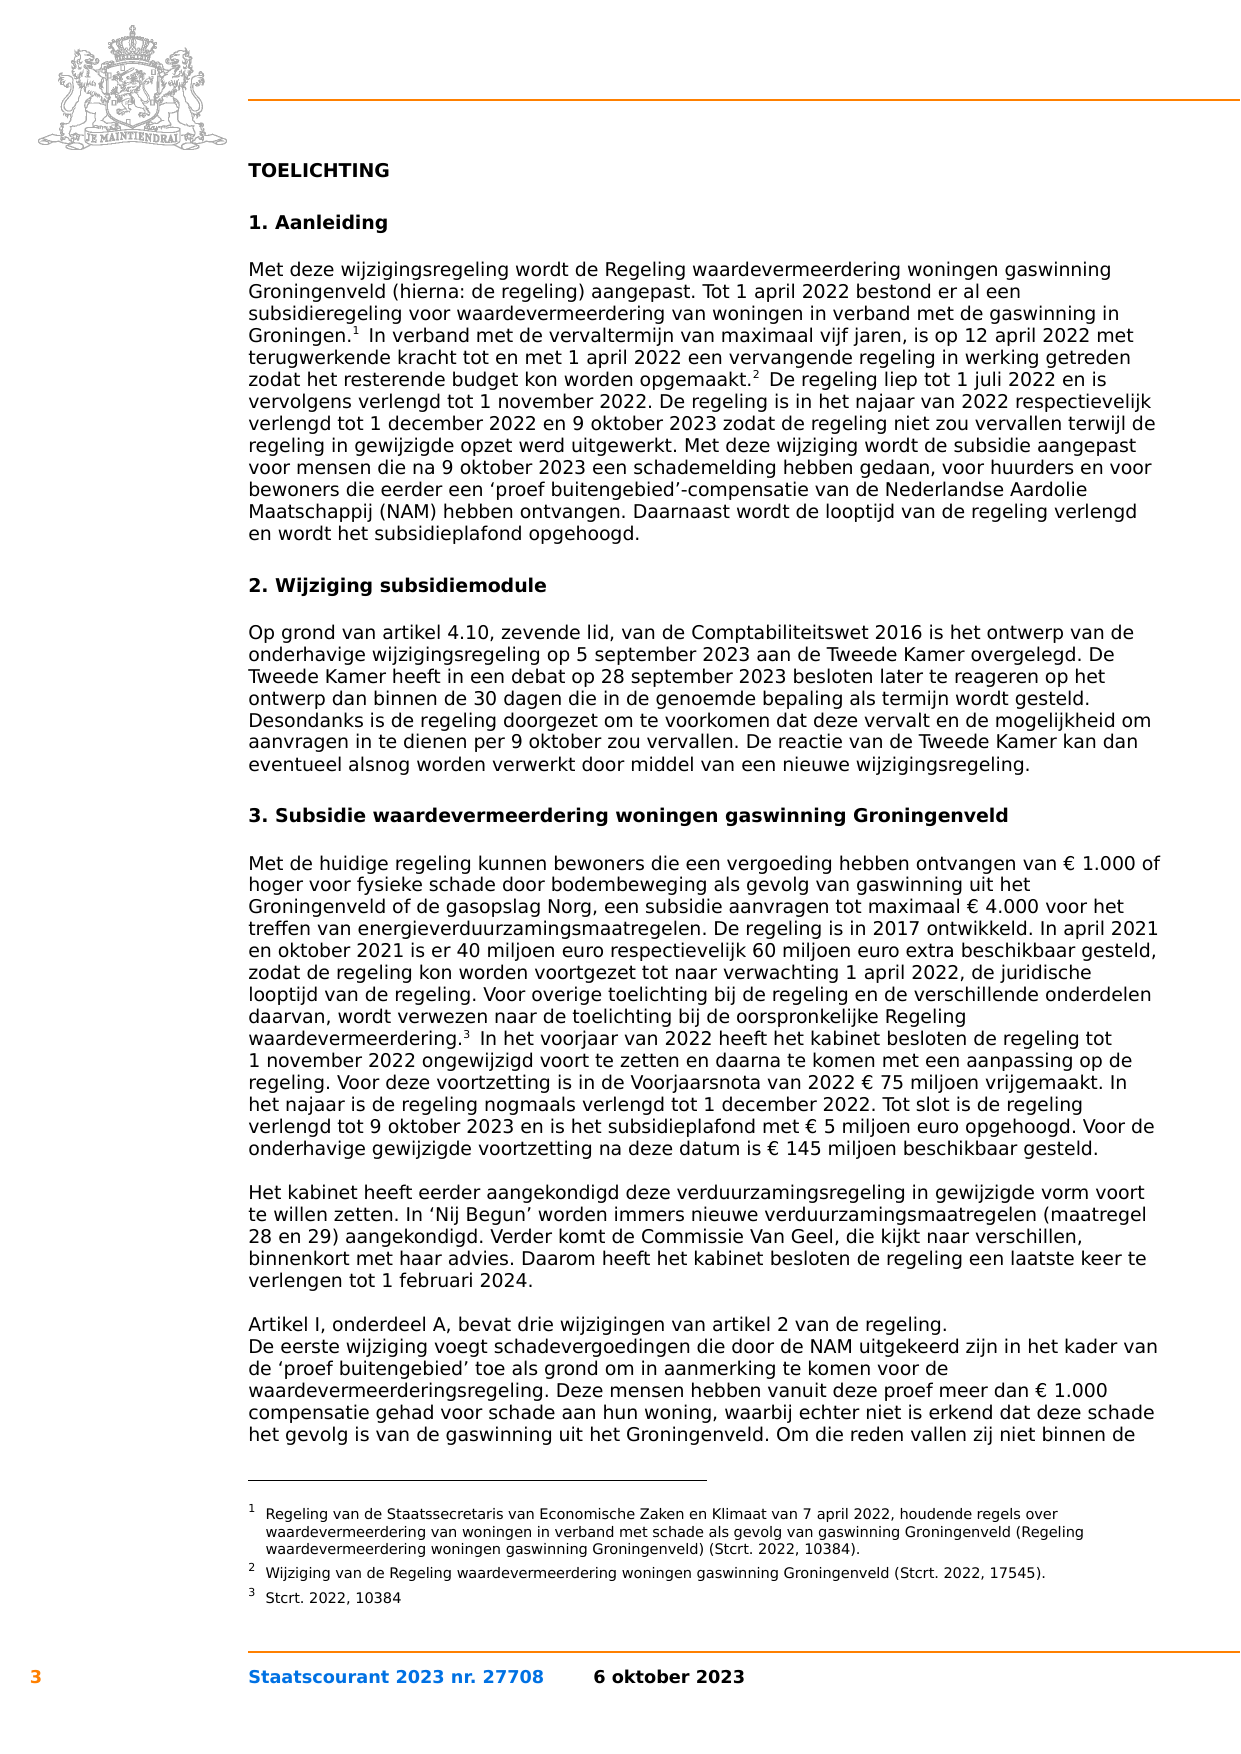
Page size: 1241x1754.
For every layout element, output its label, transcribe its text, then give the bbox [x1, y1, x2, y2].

text Met de huidige regeling kunnen bewoners die een vergoeding hebben ontvangen van € 1.000 of hoger voor fysieke schade door bodembeweging als gevolg van gaswinning uit het Groningenveld of de gasopslag Norg, een subsidie aanvragen tot maximaal € 4.000 voor het treffen van energieverduurzamingsmaatregelen. De regeling is in 2017 ontwikkeld. In april 2021 en oktober 2021 is er 40 miljoen euro respectievelijk 60 miljoen euro extra beschikbaar gesteld, zodat de regeling kon worden voortgezet tot naar verwachting 1 april 2022, de juridische looptijd van de regeling. Voor overige toelichting bij de regeling en de verschillende onderdelen daarvan, wordt verwezen naar de toelichting bij de oorspronkelijke Regeling waardevermeerdering. In het voorjaar van 2022 heeft het kabinet besloten de regeling tot 1 november 2022 ongewijzigd voort te zetten en daarna te komen met een aanpassing op de regeling. Voor deze voortzetting is in de Voorjaarsnota van 2022 € 75 miljoen vrijgemaakt. In het najaar is de regeling nogmaals verlengd tot 1 december 2022. Tot slot is de regeling verlengd tot 9 oktober 2023 en is het subsidieplafond met € 5 miljoen euro opgehoogd. Voor de onderhavige gewijzigde voortzetting na deze datum is € 145 miljoen beschikbaar gesteld. [248, 852, 1163, 1160]
text De eerste wijziging voegt schadevergoedingen die door de NAM uitgekeerd zijn in het kader van de ‘proef buitengebied’ toe als grond om in aanmerking te komen voor de waardevermeerderingsregeling. Deze mensen hebben vanuit deze proef meer dan € 1.000 compensatie gehad voor schade aan hun woning, waarbij echter niet is erkend dat deze schade het gevolg is van de gaswinning uit het Groningenveld. Om die reden vallen zij niet binnen de [248, 1336, 1163, 1446]
text Op grond van artikel 4.10, zevende lid, van de Comptabiliteitswet 2016 is het ontwerp van de onderhavige wijzigingsregeling op 5 september 2023 aan de Tweede Kamer overgelegd. De Tweede Kamer heeft in een debat op 28 september 2023 besloten later te reageren op het ontwerp dan binnen de 30 dagen die in de genoemde bepaling als termijn wordt gesteld. Desondanks is de regeling doorgezet om te voorkomen dat deze vervalt en de mogelijkheid om aanvragen in te dienen per 9 oktober zou vervallen. De reactie van de Tweede Kamer kan dan eventueel alsnog worden verwerkt door middel van een nieuwe wijzigingsregeling. [248, 622, 1163, 775]
text Wijziging van de Regeling waardevermeerdering woningen gaswinning Groningenveld (Stcrt. 2022, 17545). [248, 1561, 1163, 1583]
picture [38, 25, 227, 150]
subtitle TOELICHTING [248, 160, 1163, 182]
text Stcrt. 2022, 10384 [248, 1586, 1163, 1608]
text Met deze wijzigingsregeling wordt de Regeling waardevermeerdering woningen gaswinning Groningenveld (hierna: de regeling) aangepast. Tot 1 april 2022 bestond er al een subsidieregeling voor waardevermeerdering van woningen in verband met de gaswinning in Groningen. In verband met de vervaltermijn van maximaal vijf jaren, is op 12 april 2022 met terugwerkende kracht tot en met 1 april 2022 een vervangende regeling in werking getreden zodat het resterende budget kon worden opgemaakt. De regeling liep tot 1 juli 2022 en is vervolgens verlengd tot 1 november 2022. De regeling is in het najaar van 2022 respectievelijk verlengd tot 1 december 2022 en 9 oktober 2023 zodat de regeling niet zou vervallen terwijl de regeling in gewijzigde opzet werd uitgewerkt. Met deze wijziging wordt de subsidie aangepast voor mensen die na 9 oktober 2023 een schademelding hebben gedaan, voor huurders en voor bewoners die eerder een ‘proef buitengebied’-compensatie van de Nederlandse Aardolie Maatschappij (NAM) hebben ontvangen. Daarnaast wordt de looptijd van de regeling verlengd en wordt het subsidieplafond opgehoogd. [248, 259, 1163, 544]
text Het kabinet heeft eerder aangekondigd deze verduurzamingsregeling in gewijzigde vorm voort te willen zetten. In ‘Nij Begun’ worden immers nieuwe verduurzamingsmaatregelen (maatregel 28 en 29) aangekondigd. Verder komt de Commissie Van Geel, die kijkt naar verschillen, binnenkort met haar advies. Daarom heeft het kabinet besloten de regeling een laatste keer te verlengen tot 1 februari 2024. [248, 1182, 1163, 1292]
subtitle 1. Aanleiding [248, 212, 1163, 234]
text Regeling van de Staatssecretaris van Economische Zaken en Klimaat van 7 april 2022, houdende regels over waardevermeerdering van woningen in verband met schade als gevolg van gaswinning Groningenveld (Regeling waardevermeerdering woningen gaswinning Groningenveld) (Stcrt. 2022, 10384). [248, 1502, 1163, 1558]
subtitle 2. Wijziging subsidiemodule [248, 574, 1163, 597]
text Artikel I, onderdeel A, bevat drie wijzigingen van artikel 2 van de regeling. [248, 1314, 1163, 1336]
subtitle 3. Subsidie waardevermeerdering woningen gaswinning Groningenveld [248, 805, 1163, 827]
